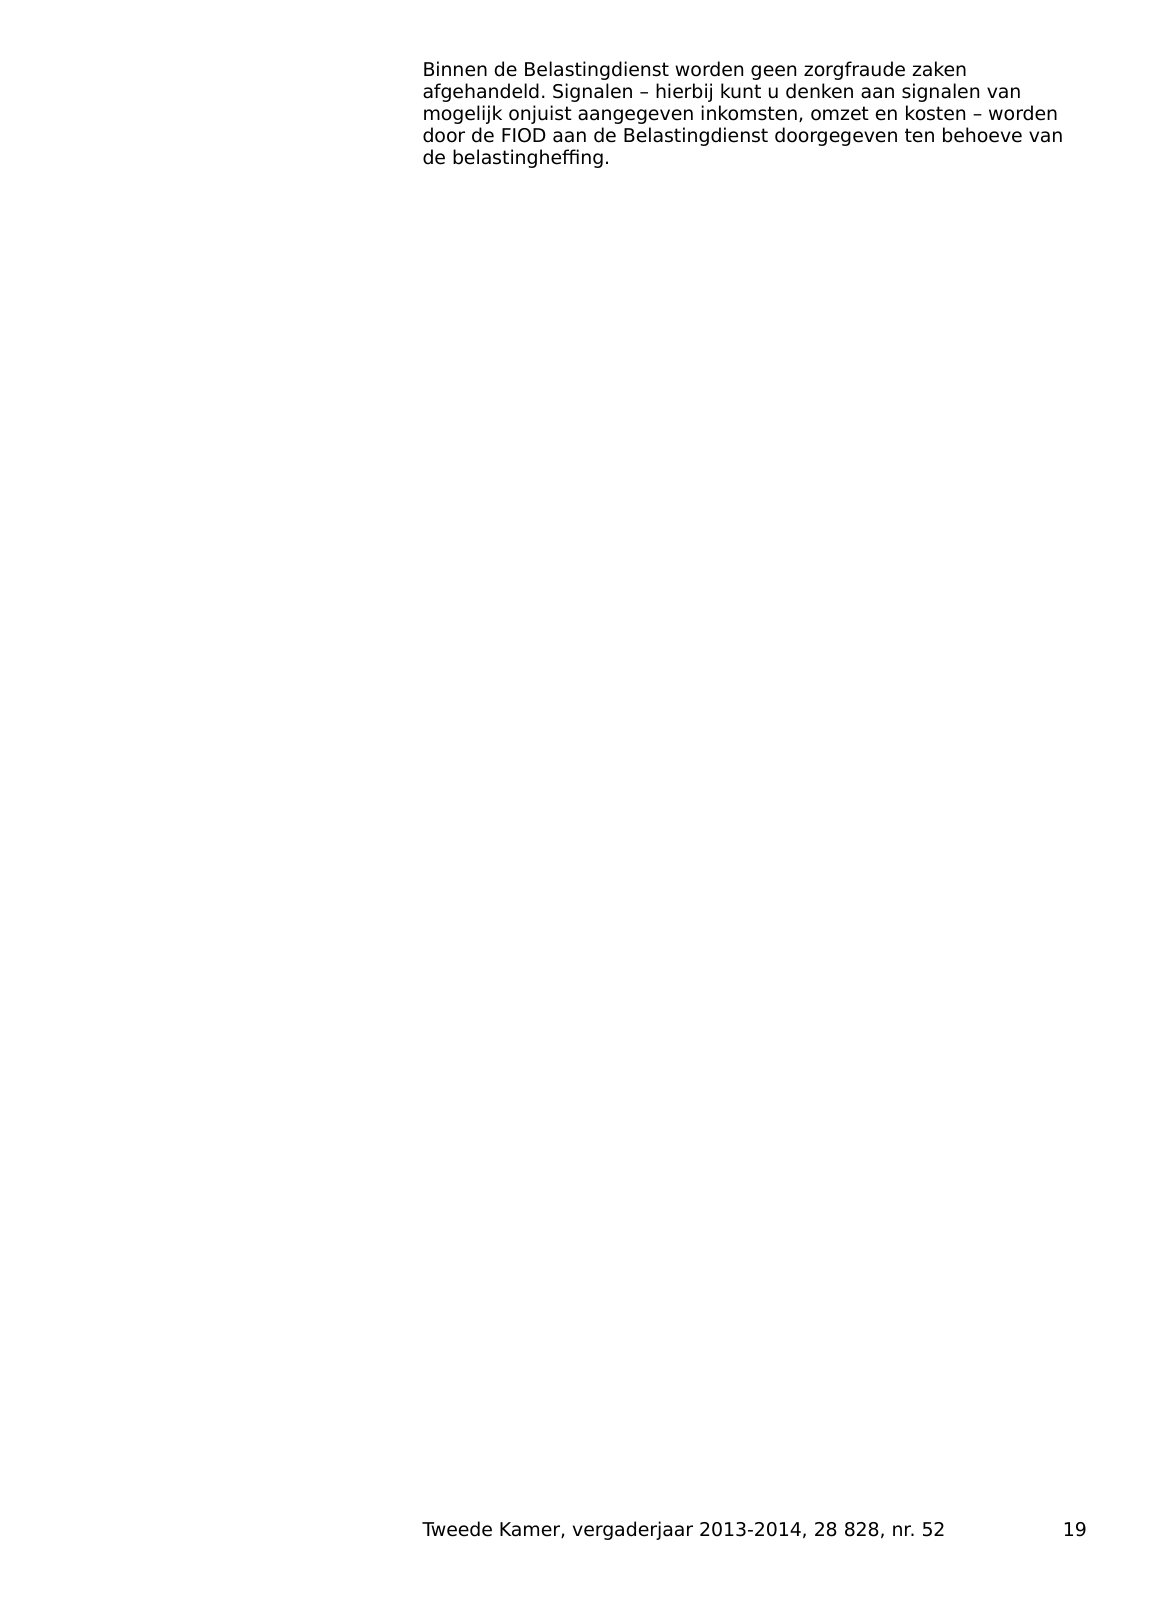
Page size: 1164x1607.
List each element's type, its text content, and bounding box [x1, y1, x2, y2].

text Binnen de Belastingdienst worden geen zorgfraude zaken afgehandeld. Signalen – hierbij kunt u denken aan signalen van mogelijk onjuist aangegeven inkomsten, omzet en kosten – worden door de FIOD aan de Belastingdienst doorgegeven ten behoeve van de belastingheffing. [422, 59, 1087, 169]
